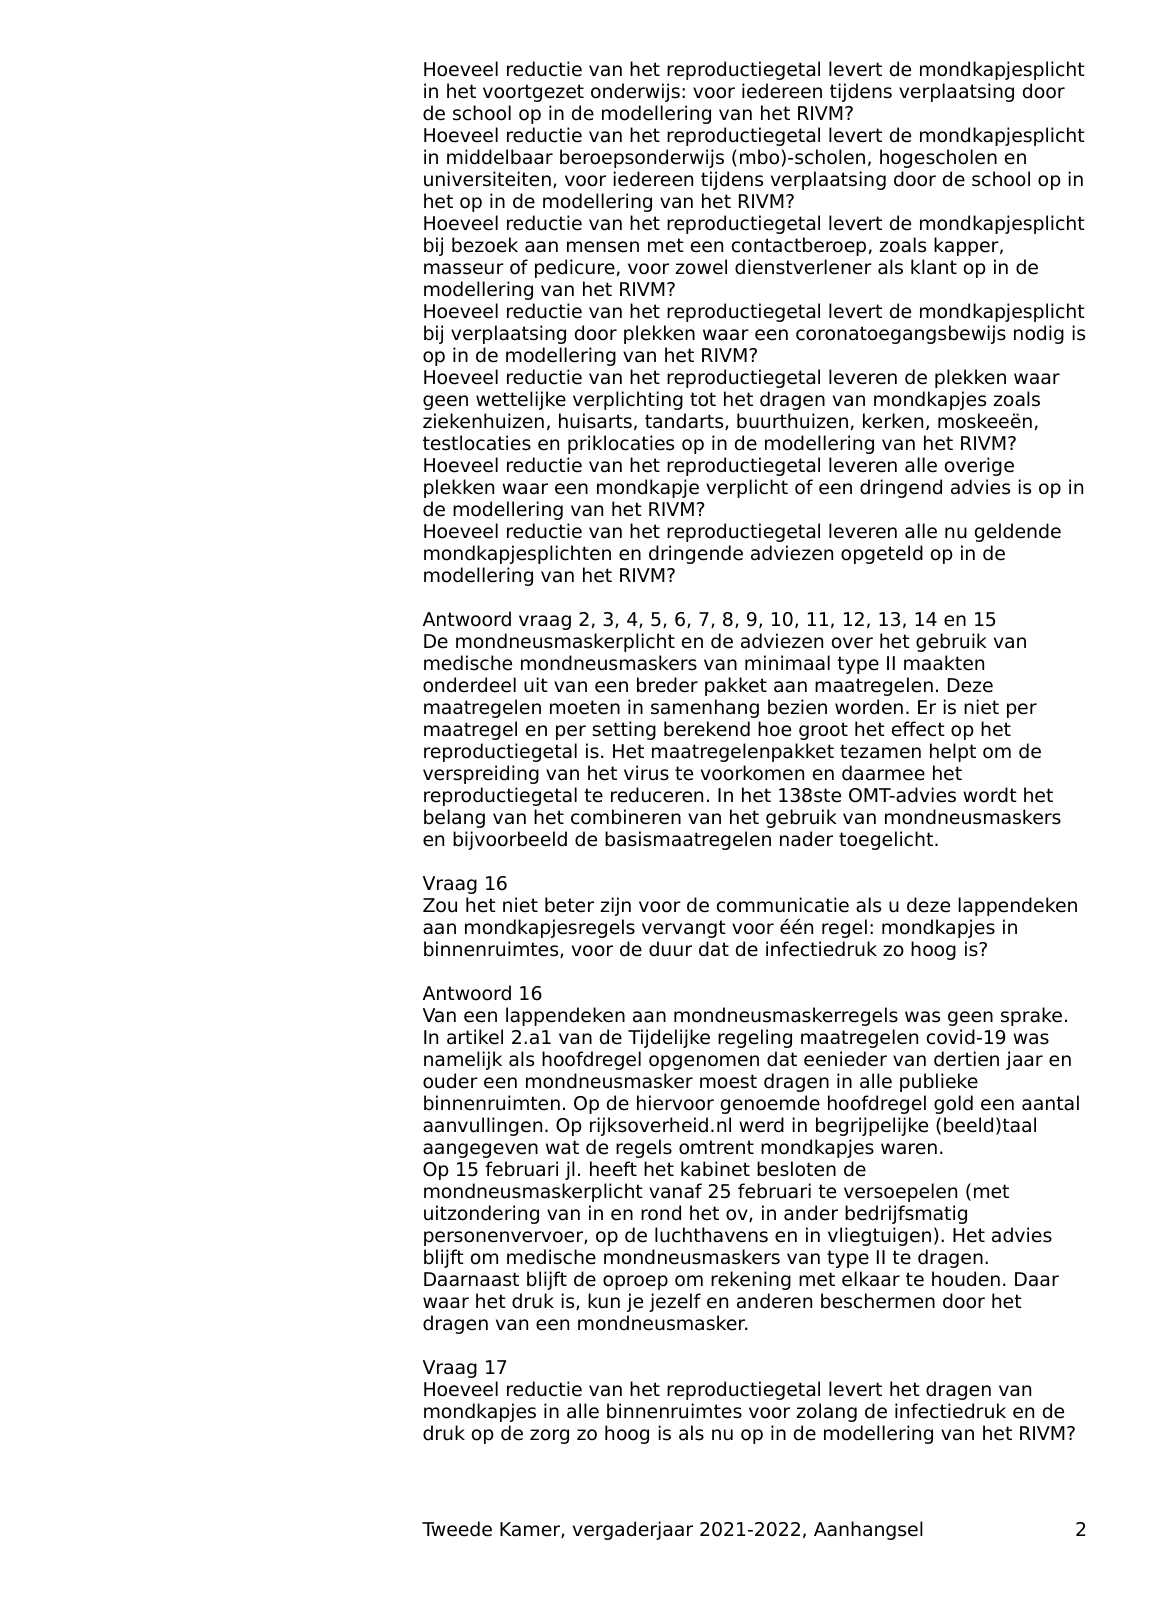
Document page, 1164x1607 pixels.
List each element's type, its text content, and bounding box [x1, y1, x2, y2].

text Zou het niet beter zijn voor de communicatie als u deze lappendeken aan mondkapjesregels vervangt voor één regel: mondkapjes in binnenruimtes, voor de duur dat de infectiedruk zo hoog is? [422, 895, 1087, 961]
text Hoeveel reductie van het reproductiegetal leveren alle overige plekken waar een mondkapje verplicht of een dringend advies is op in de modellering van het RIVM? [422, 455, 1087, 521]
text Hoeveel reductie van het reproductiegetal levert de mondkapjesplicht in het voortgezet onderwijs: voor iedereen tijdens verplaatsing door de school op in de modellering van het RIVM? [422, 59, 1087, 125]
text Hoeveel reductie van het reproductiegetal leveren de plekken waar geen wettelijke verplichting tot het dragen van mondkapjes zoals ziekenhuizen, huisarts, tandarts, buurthuizen, kerken, moskeeën, testlocaties en priklocaties op in de modellering van het RIVM? [422, 367, 1087, 455]
text Op 15 februari jl. heeft het kabinet besloten de mondneusmaskerplicht vanaf 25 februari te versoepelen (met uitzondering van in en rond het ov, in ander bedrijfsmatig personenvervoer, op de luchthavens en in vliegtuigen). Het advies blijft om medische mondneusmaskers van type II te dragen. Daarnaast blijft de oproep om rekening met elkaar te houden. Daar waar het druk is, kun je jezelf en anderen beschermen door het dragen van een mondneusmasker. [422, 1159, 1087, 1334]
text Antwoord 16 [422, 983, 1087, 1005]
text Hoeveel reductie van het reproductiegetal levert de mondkapjesplicht bij bezoek aan mensen met een contactberoep, zoals kapper, masseur of pedicure, voor zowel dienstverlener als klant op in de modellering van het RIVM? [422, 213, 1087, 301]
text Vraag 16 [422, 873, 1087, 895]
text Hoeveel reductie van het reproductiegetal levert het dragen van mondkapjes in alle binnenruimtes voor zolang de infectiedruk en de druk op de zorg zo hoog is als nu op in de modellering van het RIVM? [422, 1379, 1087, 1444]
text Vraag 17 [422, 1357, 1087, 1379]
text Van een lappendeken aan mondneusmaskerregels was geen sprake. In artikel 2.a1 van de Tijdelijke regeling maatregelen covid-19 was namelijk als hoofdregel opgenomen dat eenieder van dertien jaar en ouder een mondneusmasker moest dragen in alle publieke binnenruimten. Op de hiervoor genoemde hoofdregel gold een aantal aanvullingen. Op rijksoverheid.nl werd in begrijpelijke (beeld)taal aangegeven wat de regels omtrent mondkapjes waren. [422, 1005, 1087, 1159]
text Hoeveel reductie van het reproductiegetal levert de mondkapjesplicht in middelbaar beroepsonderwijs (mbo)-scholen, hogescholen en universiteiten, voor iedereen tijdens verplaatsing door de school op in het op in de modellering van het RIVM? [422, 125, 1087, 213]
text De mondneusmaskerplicht en de adviezen over het gebruik van medische mondneusmaskers van minimaal type II maakten onderdeel uit van een breder pakket aan maatregelen. Deze maatregelen moeten in samenhang bezien worden. Er is niet per maatregel en per setting berekend hoe groot het effect op het reproductiegetal is. Het maatregelenpakket tezamen helpt om de verspreiding van het virus te voorkomen en daarmee het reproductiegetal te reduceren. In het 138ste OMT-advies wordt het belang van het combineren van het gebruik van mondneusmaskers en bijvoorbeeld de basismaatregelen nader toegelicht. [422, 631, 1087, 851]
text Hoeveel reductie van het reproductiegetal leveren alle nu geldende mondkapjesplichten en dringende adviezen opgeteld op in de modellering van het RIVM? [422, 521, 1087, 587]
text Hoeveel reductie van het reproductiegetal levert de mondkapjesplicht bij verplaatsing door plekken waar een coronatoegangsbewijs nodig is op in de modellering van het RIVM? [422, 301, 1087, 367]
text Antwoord vraag 2, 3, 4, 5, 6, 7, 8, 9, 10, 11, 12, 13, 14 en 15 [422, 609, 1087, 631]
